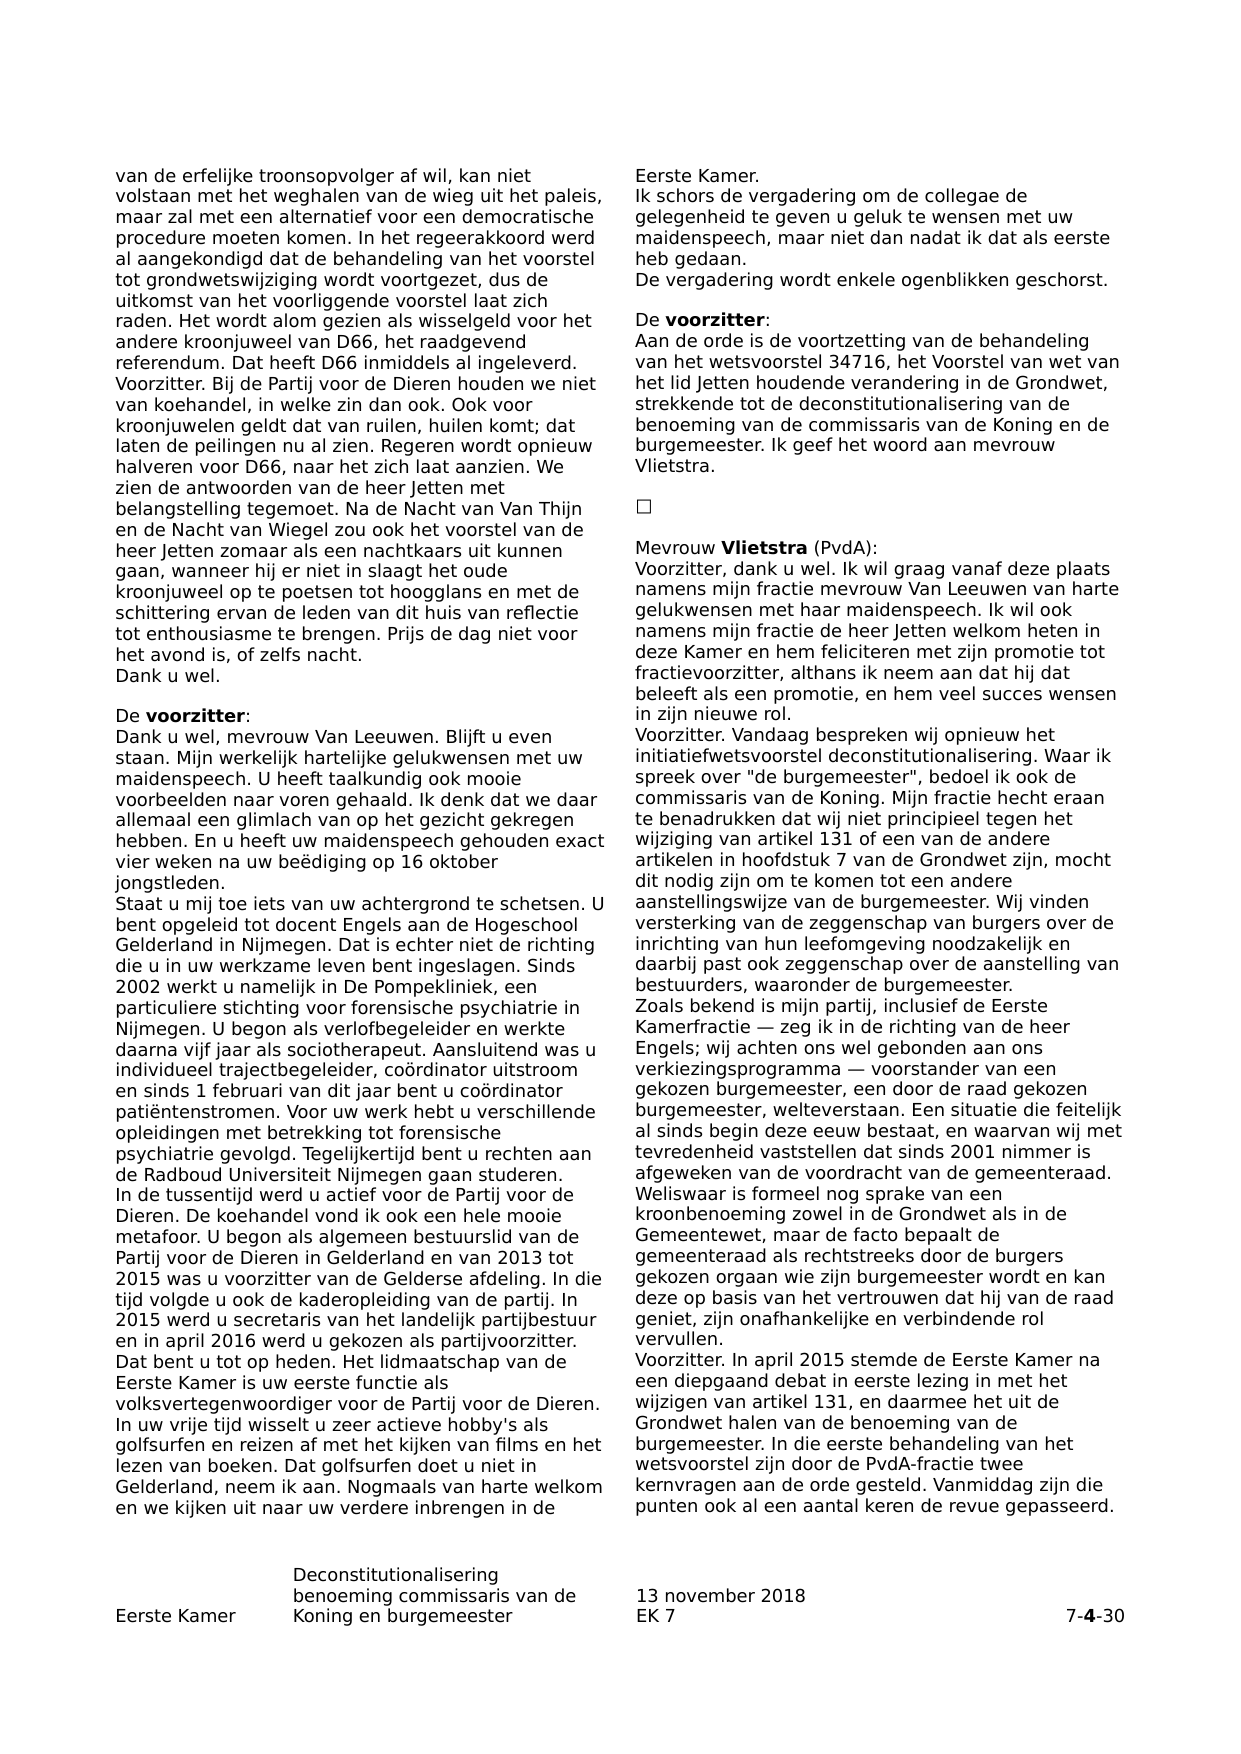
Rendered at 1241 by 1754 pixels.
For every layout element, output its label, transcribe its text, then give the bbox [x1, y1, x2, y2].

text Aan de orde is de voortzetting van de behandeling van het wetsvoorstel 34716, het Voorstel van wet van het lid Jetten houdende verandering in de Grondwet, strekkende tot de deconstitutionalisering van de benoeming van de commissaris van de Koning en de burgemeester. Ik geef het woord aan mevrouw Vlietstra. [635, 331, 1125, 477]
text Voorzitter. Vandaag bespreken wij opnieuw het initiatiefwetsvoorstel deconstitutionalisering. Waar ik spreek over "de burgemeester", bedoel ik ook de commissaris van de Koning. Mijn fractie hecht eraan te benadrukken dat wij niet principieel tegen het wijziging van artikel 131 of een van de andere artikelen in hoofdstuk 7 van de Grondwet zijn, mocht dit nodig zijn om te komen tot een andere aanstellingswijze van de burgemeester. Wij vinden versterking van de zeggenschap van burgers over de inrichting van hun leefomgeving noodzakelijk en daarbij past ook zeggenschap over de aanstelling van bestuurders, waaronder de burgemeester. [635, 725, 1125, 996]
text Dank u wel, mevrouw Van Leeuwen. Blijft u even staan. Mijn werkelijk hartelijke gelukwensen met uw maidenspeech. U heeft taalkundig ook mooie voorbeelden naar voren gehaald. Ik denk dat we daar allemaal een glimlach van op het gezicht gekregen hebben. En u heeft uw maidenspeech gehouden exact vier weken na uw beëdiging op 16 oktober jongstleden. [115, 727, 605, 893]
text ⬜ [635, 497, 1125, 518]
text Dank u wel. [115, 665, 605, 686]
text Voorzitter. In april 2015 stemde de Eerste Kamer na een diepgaand debat in eerste lezing in met het wijzigen van artikel 131, en daarmee het uit de Grondwet halen van de benoeming van de burgemeester. In die eerste behandeling van het wetsvoorstel zijn door de PvdA-fractie twee kernvragen aan de orde gesteld. Vanmiddag zijn die punten ook al een aantal keren de revue gepasseerd. [635, 1350, 1125, 1517]
text De voorzitter: [635, 310, 1125, 331]
text In de tussentijd werd u actief voor de Partij voor de Dieren. De koehandel vond ik ook een hele mooie metafoor. U begon als algemeen bestuurslid van de Partij voor de Dieren in Gelderland en van 2013 tot 2015 was u voorzitter van de Gelderse afdeling. In die tijd volgde u ook de kaderopleiding van de partij. In 2015 werd u secretaris van het landelijk partijbestuur en in april 2016 werd u gekozen als partijvoorzitter. Dat bent u tot op heden. Het lidmaatschap van de Eerste Kamer is uw eerste functie als volksvertegenwoordiger voor de Partij voor de Dieren. [115, 1185, 605, 1414]
text Voorzitter, dank u wel. Ik wil graag vanaf deze plaats namens mijn fractie mevrouw Van Leeuwen van harte gelukwensen met haar maidenspeech. Ik wil ook namens mijn fractie de heer Jetten welkom heten in deze Kamer en hem feliciteren met zijn promotie tot fractievoorzitter, althans ik neem aan dat hij dat beleeft als een promotie, en hem veel succes wensen in zijn nieuwe rol. [635, 558, 1125, 725]
text De vergadering wordt enkele ogenblikken geschorst. [635, 269, 1125, 290]
text van de erfelijke troonsopvolger af wil, kan niet volstaan met het weghalen van de wieg uit het paleis, maar zal met een alternatief voor een democratische procedure moeten komen. In het regeerakkoord werd al aangekondigd dat de behandeling van het voorstel tot grondwetswijziging wordt voortgezet, dus de uitkomst van het voorliggende voorstel laat zich raden. Het wordt alom gezien als wisselgeld voor het andere kroonjuweel van D66, het raadgevend referendum. Dat heeft D66 inmiddels al ingeleverd. [115, 165, 605, 374]
text De voorzitter: [115, 706, 605, 727]
text In uw vrije tijd wisselt u zeer actieve hobby's als golfsurfen en reizen af met het kijken van films en het lezen van boeken. Dat golfsurfen doet u niet in Gelderland, neem ik aan. Nogmaals van harte welkom en we kijken uit naar uw verdere inbrengen in de [115, 1414, 605, 1518]
text Zoals bekend is mijn partij, inclusief de Eerste Kamerfractie — zeg ik in de richting van de heer Engels; wij achten ons wel gebonden aan ons verkiezingsprogramma — voorstander van een gekozen burgemeester, een door de raad gekozen burgemeester, welteverstaan. Een situatie die feitelijk al sinds begin deze eeuw bestaat, en waarvan wij met tevredenheid vaststellen dat sinds 2001 nimmer is afgeweken van de voordracht van de gemeenteraad. Weliswaar is formeel nog sprake van een kroonbenoeming zowel in de Grondwet als in de Gemeentewet, maar de facto bepaalt de gemeenteraad als rechtstreeks door de burgers gekozen orgaan wie zijn burgemeester wordt en kan deze op basis van het vertrouwen dat hij van de raad geniet, zijn onafhankelijke en verbindende rol vervullen. [635, 996, 1125, 1350]
text Voorzitter. Bij de Partij voor de Dieren houden we niet van koehandel, in welke zin dan ook. Ook voor kroonjuwelen geldt dat van ruilen, huilen komt; dat laten de peilingen nu al zien. Regeren wordt opnieuw halveren voor D66, naar het zich laat aanzien. We zien de antwoorden van de heer Jetten met belangstelling tegemoet. Na de Nacht van Van Thijn en de Nacht van Wiegel zou ook het voorstel van de heer Jetten zomaar als een nachtkaars uit kunnen gaan, wanneer hij er niet in slaagt het oude kroonjuweel op te poetsen tot hoogglans en met de schittering ervan de leden van dit huis van reflectie tot enthousiasme te brengen. Prijs de dag niet voor het avond is, of zelfs nacht. [115, 374, 605, 665]
text Eerste Kamer. [635, 165, 1125, 186]
text Staat u mij toe iets van uw achtergrond te schetsen. U bent opgeleid tot docent Engels aan de Hogeschool Gelderland in Nijmegen. Dat is echter niet de richting die u in uw werkzame leven bent ingeslagen. Sinds 2002 werkt u namelijk in De Pompekliniek, een particuliere stichting voor forensische psychiatrie in Nijmegen. U begon als verlofbegeleider en werkte daarna vijf jaar als sociotherapeut. Aansluitend was u individueel trajectbegeleider, coördinator uitstroom en sinds 1 februari van dit jaar bent u coördinator patiëntenstromen. Voor uw werk hebt u verschillende opleidingen met betrekking tot forensische psychiatrie gevolgd. Tegelijkertijd bent u rechten aan de Radboud Universiteit Nijmegen gaan studeren. [115, 893, 605, 1185]
text Mevrouw Vlietstra (PvdA): [635, 538, 1125, 558]
text Ik schors de vergadering om de collegae de gelegenheid te geven u geluk te wensen met uw maidenspeech, maar niet dan nadat ik dat als eerste heb gedaan. [635, 186, 1125, 269]
